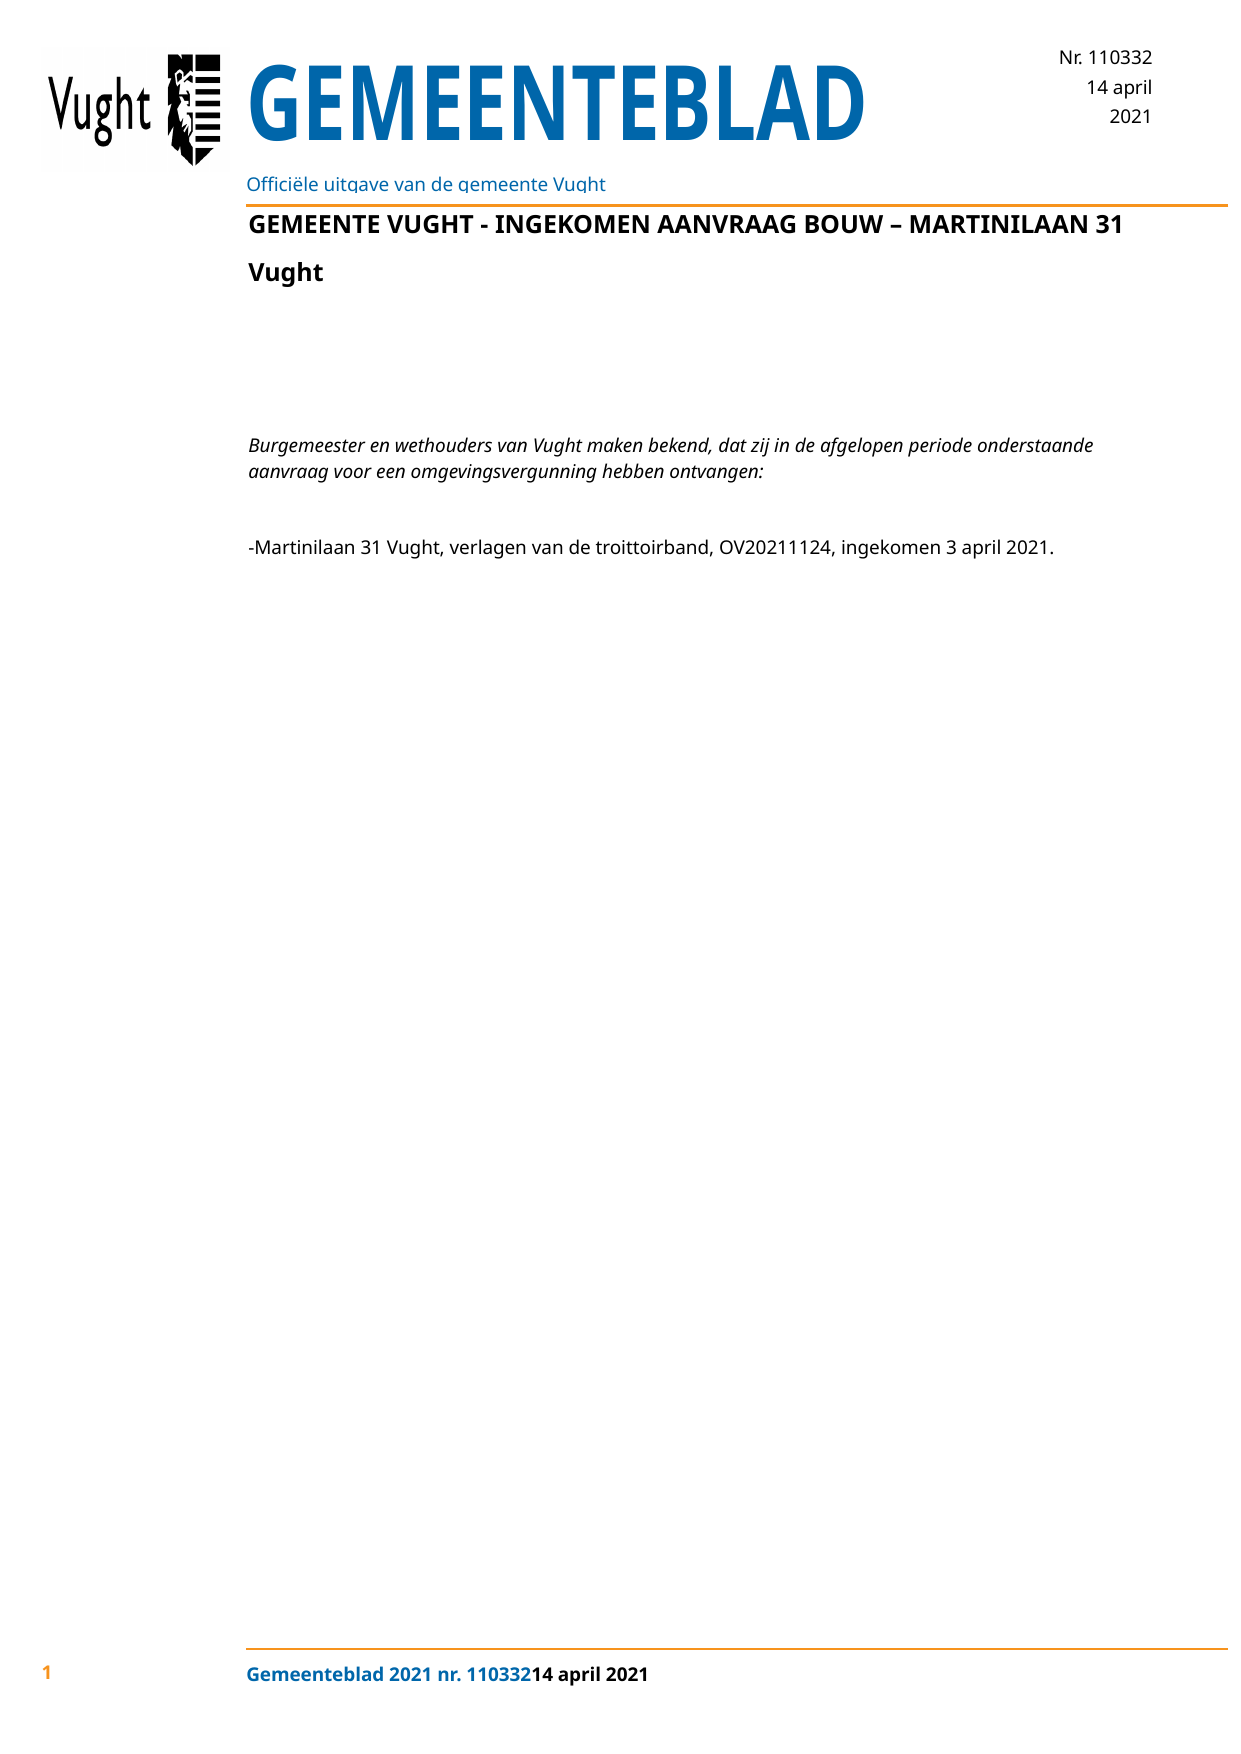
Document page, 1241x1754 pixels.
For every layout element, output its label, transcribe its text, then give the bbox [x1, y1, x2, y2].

text -Martinilaan 31 Vught, verlagen van de troittoirband, OV20211124, ingekomen 3 april 2021. [248, 534, 1152, 560]
text GEMEENTE VUGHT - INGEKOMEN AANVRAAG BOUW – MARTINILAAN 31 Vught [248, 207, 1152, 288]
picture [41, 47, 231, 172]
text Burgemeester en wethouders van Vught maken bekend, dat zij in de afgelopen periode onderstaande aanvraag voor een omgevingsvergunning hebben ontvangen: [248, 432, 1152, 484]
